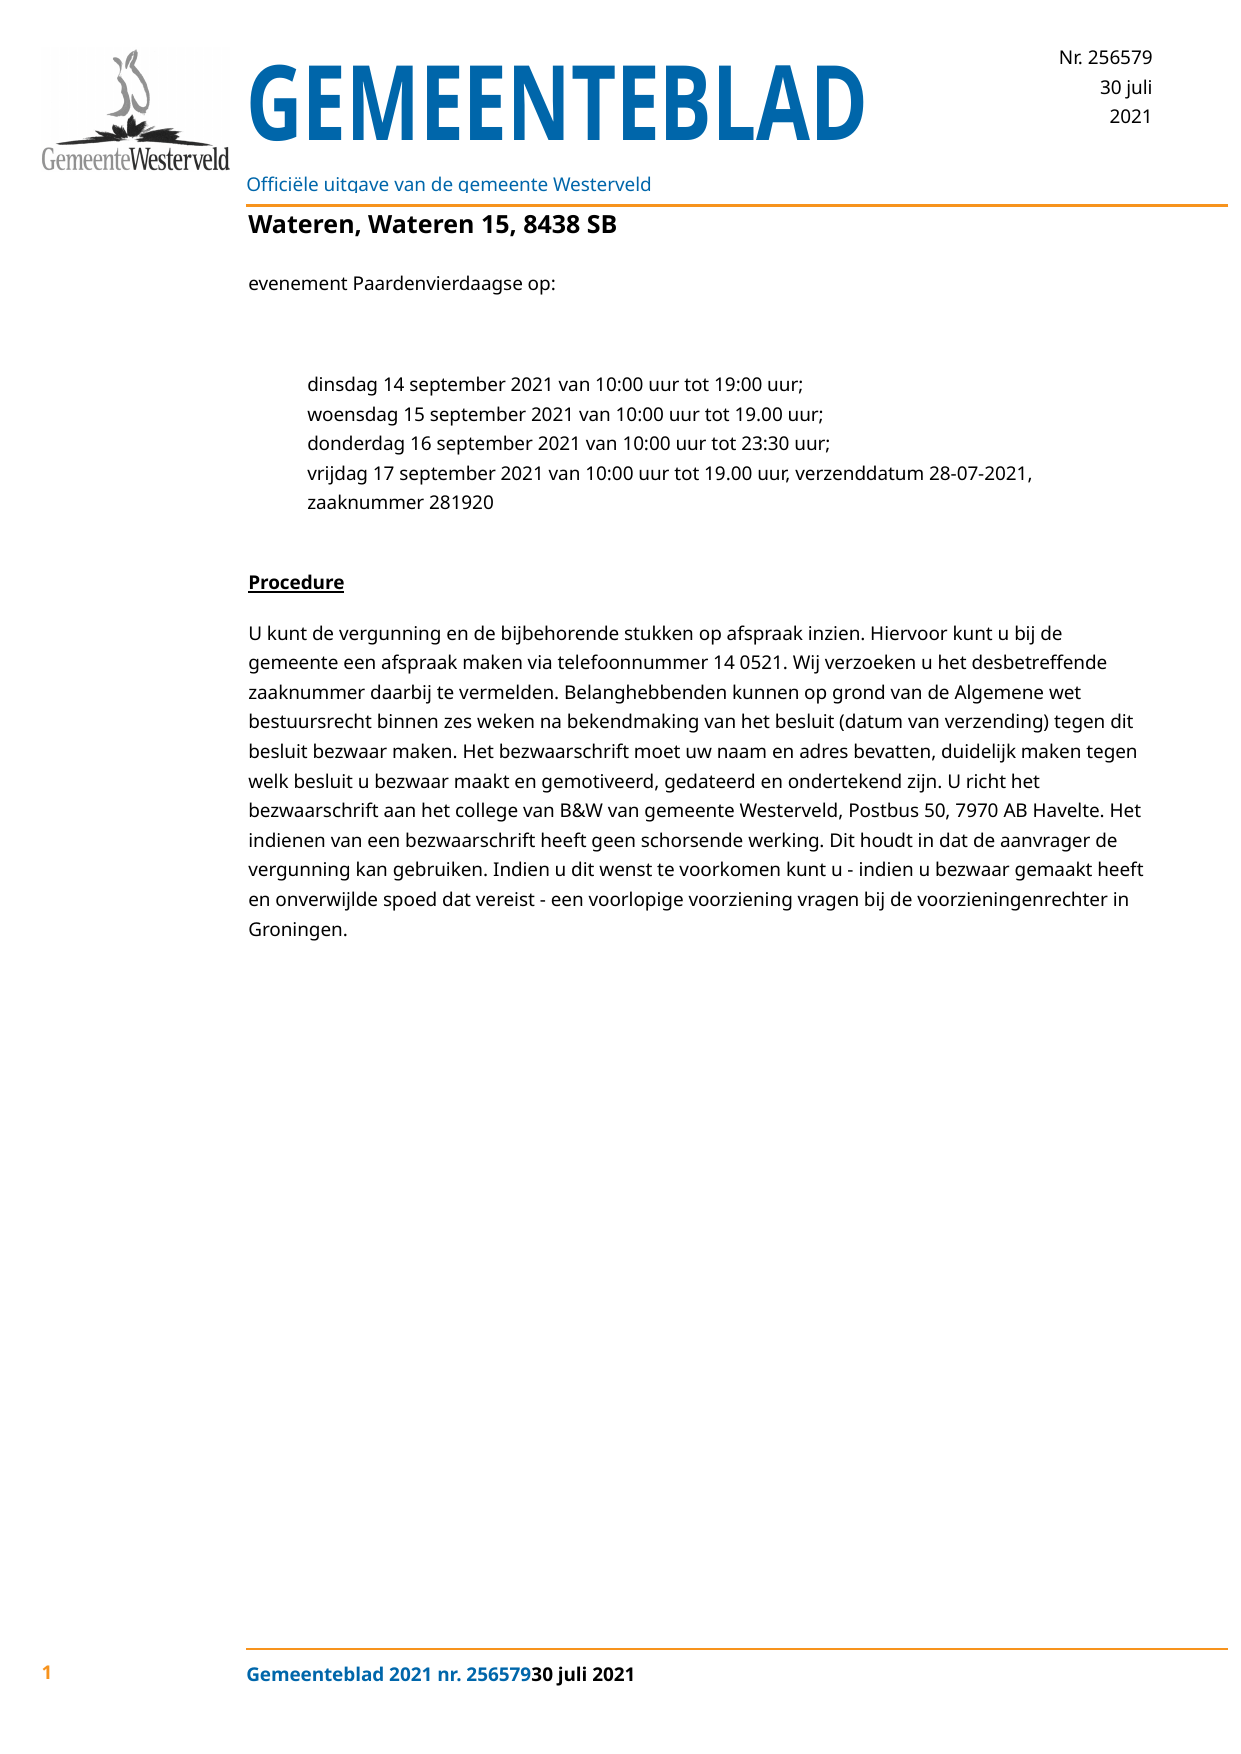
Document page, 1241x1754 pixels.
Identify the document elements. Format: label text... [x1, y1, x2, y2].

text U kunt de vergunning en de bijbehorende stukken op afspraak inzien. Hiervoor kunt u bij de gemeente een afspraak maken via telefoonnummer 14 0521. Wij verzoeken u het desbetreffende zaaknummer daarbij te vermelden. Belanghebbenden kunnen op grond van de Algemene wet bestuursrecht binnen zes weken na bekendmaking van het besluit (datum van verzending) tegen dit besluit bezwaar maken. Het bezwaarschrift moet uw naam en adres bevatten, duidelijk maken tegen welk besluit u bezwaar maakt en gemotiveerd, gedateerd en ondertekend zijn. U richt het bezwaarschrift aan het college van B&W van gemeente Westerveld, Postbus 50, 7970 AB Havelte. Het indienen van een bezwaarschrift heeft geen schorsende werking. Dit houdt in dat de aanvrager de vergunning kan gebruiken. Indien u dit wenst te voorkomen kunt u - indien u bezwaar gemaakt heeft en onverwijlde spoed dat vereist - een voorlopige voorziening vragen bij de voorzieningenrechter in Groningen. [248, 620, 1152, 941]
text Wateren, Wateren 15, 8438 SB [248, 207, 1152, 241]
text Procedure [248, 569, 1152, 595]
list donderdag 16 september 2021 van 10:00 uur tot 23:30 uur; [248, 430, 1152, 456]
list woensdag 15 september 2021 van 10:00 uur tot 19.00 uur; [248, 401, 1152, 426]
text evenement Paardenvierdaagse op: [248, 270, 1152, 296]
list vrijdag 17 september 2021 van 10:00 uur tot 19.00 uur, verzenddatum 28-07-2021, zaaknummer 281920 [248, 460, 1152, 515]
list dinsdag 14 september 2021 van 10:00 uur tot 19:00 uur; [248, 371, 1152, 397]
picture [41, 47, 231, 172]
